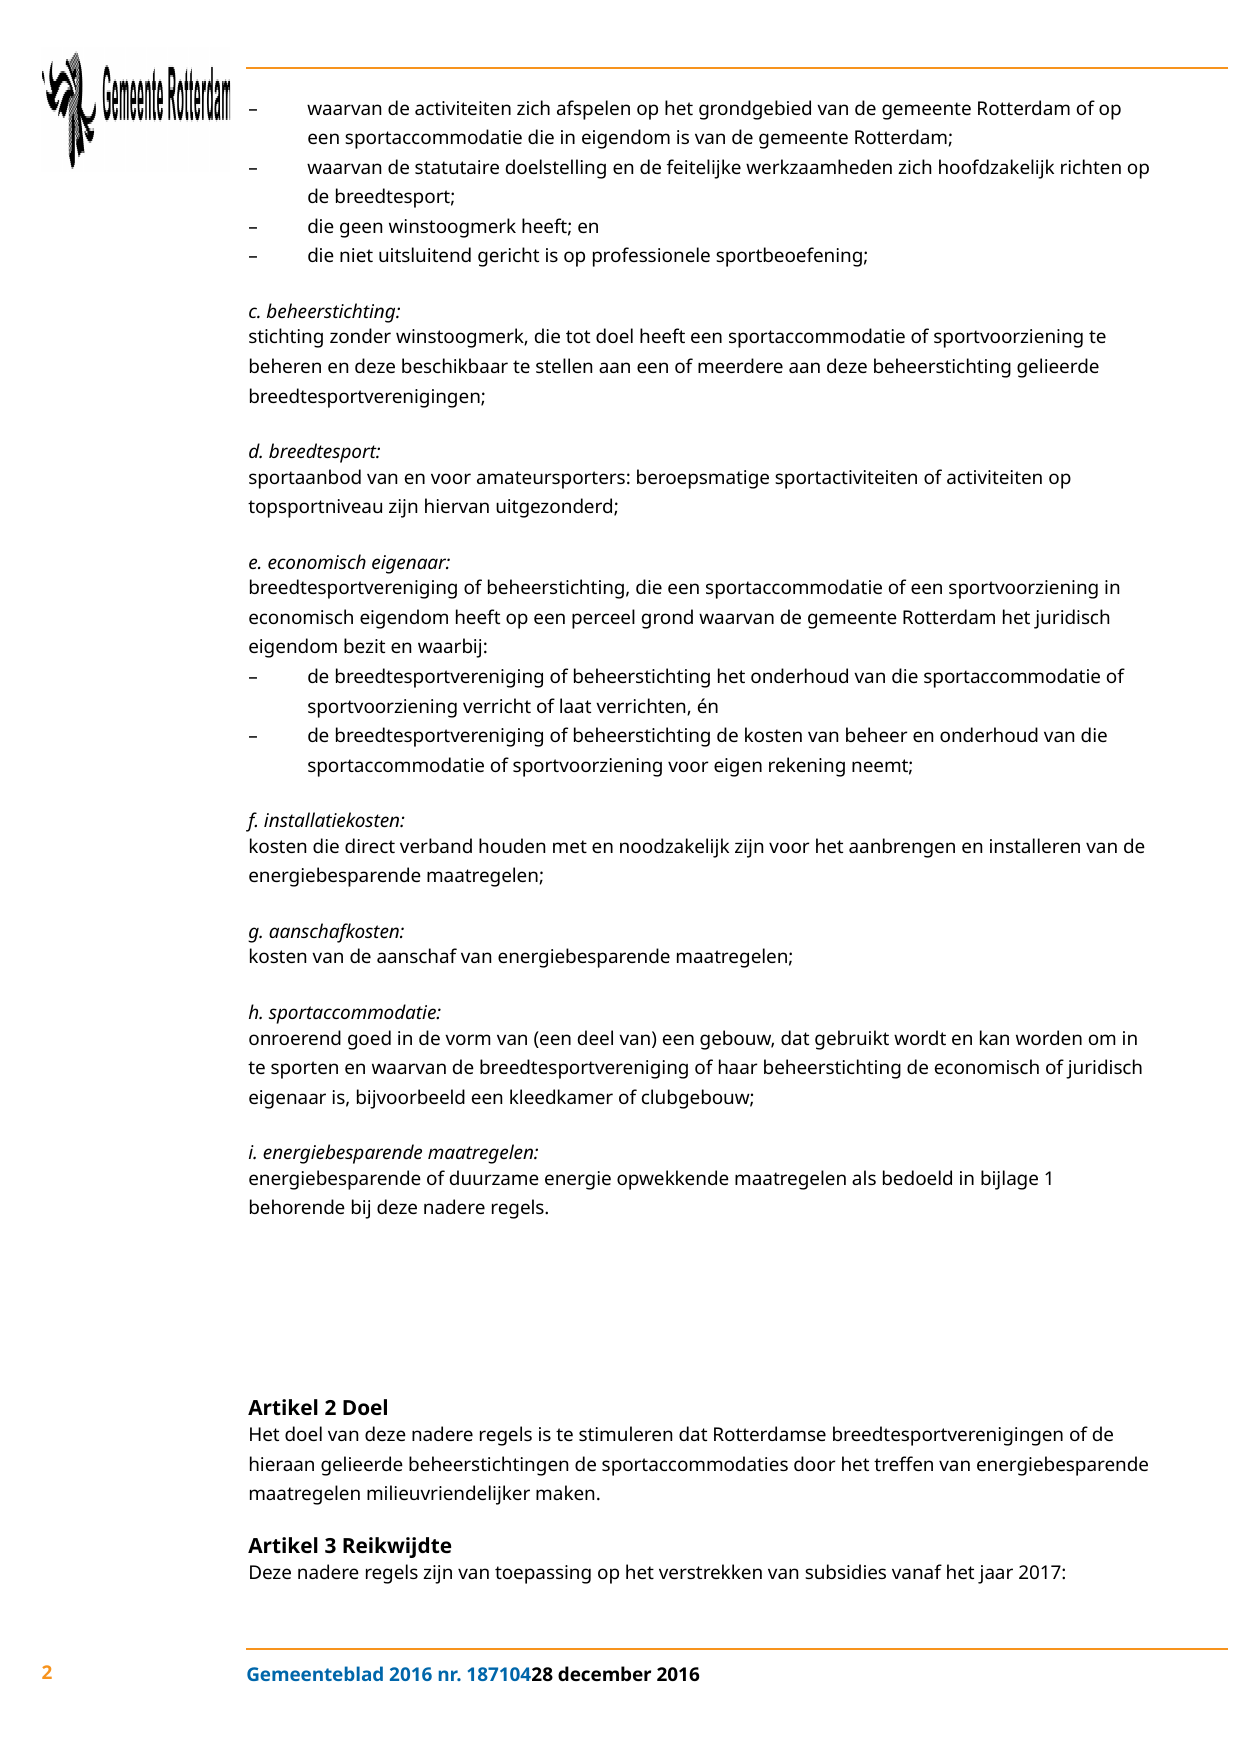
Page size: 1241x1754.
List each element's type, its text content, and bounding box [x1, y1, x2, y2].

text ­ [248, 1342, 1152, 1368]
text f. installatiekosten: [248, 807, 1152, 833]
text e. economisch eigenaar: [248, 549, 1152, 574]
text ­ [248, 1313, 1152, 1339]
text onroerend goed in de vorm van (een deel van) een gebouw, dat gebruikt wordt en kan worden om in te sporten en waarvan de breedtesportvereniging of haar beheerstichting de economisch of juridisch eigenaar is, bijvoorbeeld een kleedkamer of clubgebouw; [248, 1025, 1152, 1110]
text Deze nadere regels zijn van toepassing op het verstrekken van subsidies vanaf het jaar 2017: [248, 1559, 1152, 1585]
text h. sportaccommodatie: [248, 999, 1152, 1025]
list de breedtesportvereniging of beheerstichting de kosten van beheer en onderhoud van die sportaccommodatie of sportvoorziening voor eigen rekening neemt; [248, 722, 1152, 778]
text g. aanschafkosten: [248, 918, 1152, 944]
text energiebesparende of duurzame energie opwekkende maatregelen als bedoeld in bijlage 1 behorende bij deze nadere regels. [248, 1165, 1152, 1220]
text c. beheerstichting: [248, 298, 1152, 324]
text i. energiebesparende maatregelen: [248, 1139, 1152, 1165]
text ­ [248, 1224, 1152, 1250]
text kosten van de aanschaf van energiebesparende maatregelen; [248, 944, 1152, 969]
list die niet uitsluitend gericht is op professionele sportbeoefening; [248, 243, 1152, 268]
text Artikel 2 Doel [248, 1393, 1152, 1421]
list waarvan de statutaire doelstelling en de feitelijke werkzaamheden zich hoofdzakelijk richten op de breedtesport; [248, 154, 1152, 209]
text sportaanbod van en voor amateursporters: beroepsmatige sportactiviteiten of activiteiten op topsportniveau zijn hiervan uitgezonderd; [248, 464, 1152, 519]
text stichting zonder winstoogmerk, die tot doel heeft een sportaccommodatie of sportvoorziening te beheren en deze beschikbaar te stellen aan een of meerdere aan deze beheerstichting gelieerde breedtesportverenigingen; [248, 324, 1152, 409]
list waarvan de activiteiten zich afspelen op het grondgebied van de gemeente Rotterdam of op een sportaccommodatie die in eigendom is van de gemeente Rotterdam; [248, 95, 1152, 150]
text ­ [248, 1283, 1152, 1309]
text Het doel van deze nadere regels is te stimuleren dat Rotterdamse breedtesportverenigingen of de hieraan gelieerde beheerstichtingen de sportaccommodaties door het treffen van energiebesparende maatregelen milieuvriendelijker maken. [248, 1421, 1152, 1506]
text Artikel 3 Reikwijdte [248, 1531, 1152, 1559]
text ­ [248, 1254, 1152, 1279]
text kosten die direct verband houden met en noodzakelijk zijn voor het aanbrengen en installeren van de energiebesparende maatregelen; [248, 833, 1152, 888]
text d. breedtesport: [248, 438, 1152, 464]
list de breedtesportvereniging of beheerstichting het onderhoud van die sportaccommodatie of sportvoorziening verricht of laat verrichten, én [248, 663, 1152, 719]
list die geen winstoogmerk heeft; en [248, 213, 1152, 239]
picture [41, 47, 231, 172]
text breedtesportvereniging of beheerstichting, die een sportaccommodatie of een sportvoorziening in economisch eigendom heeft op een perceel grond waarvan de gemeente Rotterdam het juridisch eigendom bezit en waarbij: [248, 574, 1152, 659]
